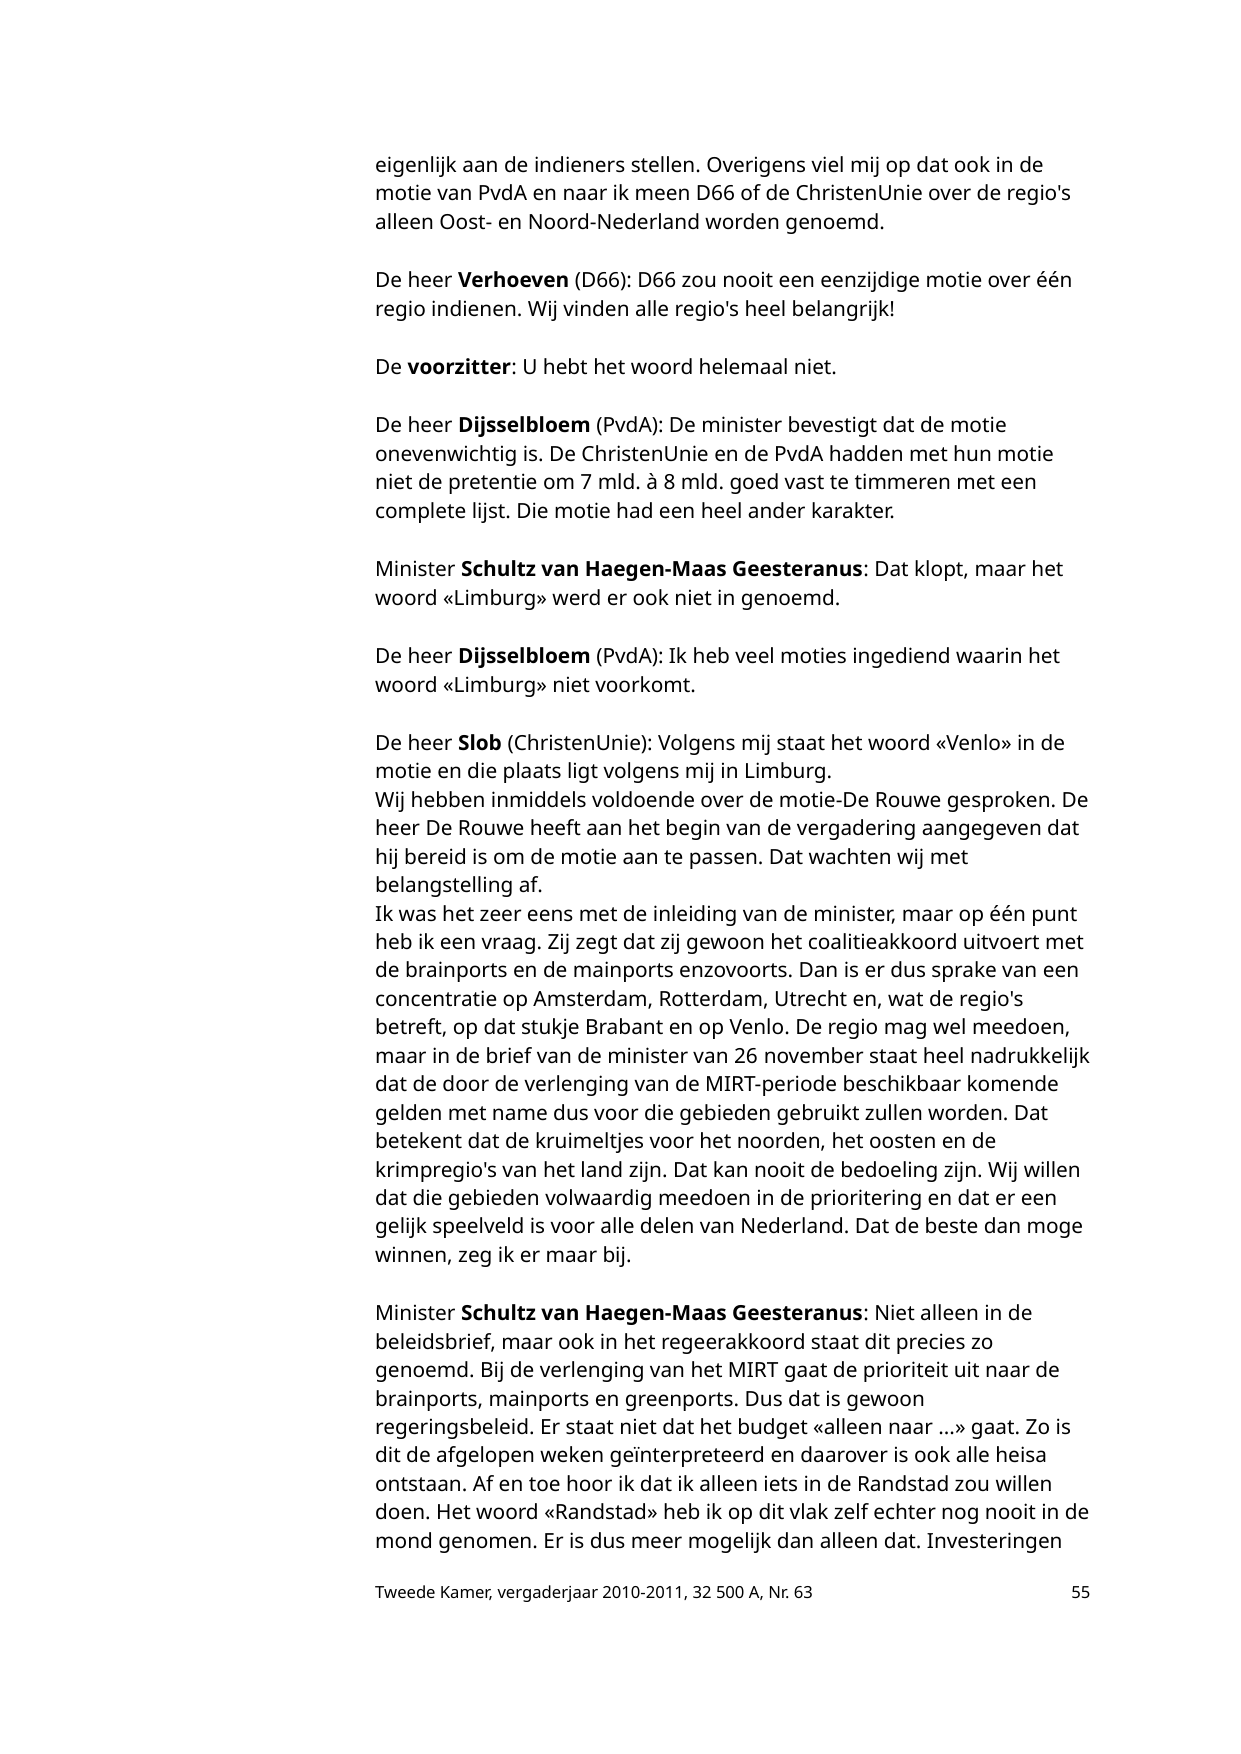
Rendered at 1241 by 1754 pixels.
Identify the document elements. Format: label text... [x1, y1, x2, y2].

text Minister Schultz van Haegen-Maas Geesteranus: Dat klopt, maar het woord «Limburg» werd er ook niet in genoemd. [375, 554, 1090, 611]
text De heer Verhoeven (D66): D66 zou nooit een eenzijdige motie over één regio indienen. Wij vinden alle regio's heel belangrijk! [375, 265, 1090, 322]
text De heer Dijsselbloem (PvdA): Ik heb veel moties ingediend waarin het woord «Limburg» niet voorkomt. [375, 641, 1090, 698]
text eigenlijk aan de indieners stellen. Overigens viel mij op dat ook in de motie van PvdA en naar ik meen D66 of de ChristenUnie over de regio's alleen Oost- en Noord-Nederland worden genoemd. [375, 150, 1090, 235]
text Ik was het zeer eens met de inleiding van de minister, maar op één punt heb ik een vraag. Zij zegt dat zij gewoon het coalitieakkoord uitvoert met de brainports en de mainports enzovoorts. Dan is er dus sprake van een concentratie op Amsterdam, Rotterdam, Utrecht en, wat de regio's betreft, op dat stukje Brabant en op Venlo. De regio mag wel meedoen, maar in de brief van de minister van 26 november staat heel nadrukkelijk dat de door de verlenging van de MIRT-periode beschikbaar komende gelden met name dus voor die gebieden gebruikt zullen worden. Dat betekent dat de kruimeltjes voor het noorden, het oosten en de krimpregio's van het land zijn. Dat kan nooit de bedoeling zijn. Wij willen dat die gebieden volwaardig meedoen in de prioritering en dat er een gelijk speelveld is voor alle delen van Nederland. Dat de beste dan moge winnen, zeg ik er maar bij. [375, 899, 1090, 1268]
text Wij hebben inmiddels voldoende over de motie-De Rouwe gesproken. De heer De Rouwe heeft aan het begin van de vergadering aangegeven dat hij bereid is om de motie aan te passen. Dat wachten wij met belangstelling af. [375, 785, 1090, 899]
text De heer Slob (ChristenUnie): Volgens mij staat het woord «Venlo» in de motie en die plaats ligt volgens mij in Limburg. [375, 728, 1090, 785]
text De heer Dijsselbloem (PvdA): De minister bevestigt dat de motie onevenwichtig is. De ChristenUnie en de PvdA hadden met hun motie niet de pretentie om 7 mld. à 8 mld. goed vast te timmeren met een complete lijst. Die motie had een heel ander karakter. [375, 411, 1090, 524]
text De voorzitter: U hebt het woord helemaal niet. [375, 352, 1090, 381]
text Minister Schultz van Haegen-Maas Geesteranus: Niet alleen in de beleidsbrief, maar ook in het regeerakkoord staat dit precies zo genoemd. Bij de verlenging van het MIRT gaat de prioriteit uit naar de brainports, mainports en greenports. Dus dat is gewoon regeringsbeleid. Er staat niet dat het budget «alleen naar ...» gaat. Zo is dit de afgelopen weken geïnterpreteerd en daarover is ook alle heisa ontstaan. Af en toe hoor ik dat ik alleen iets in de Randstad zou willen doen. Het woord «Randstad» heb ik op dit vlak zelf echter nog nooit in de mond genomen. Er is dus meer mogelijk dan alleen dat. Investeringen [375, 1298, 1090, 1554]
